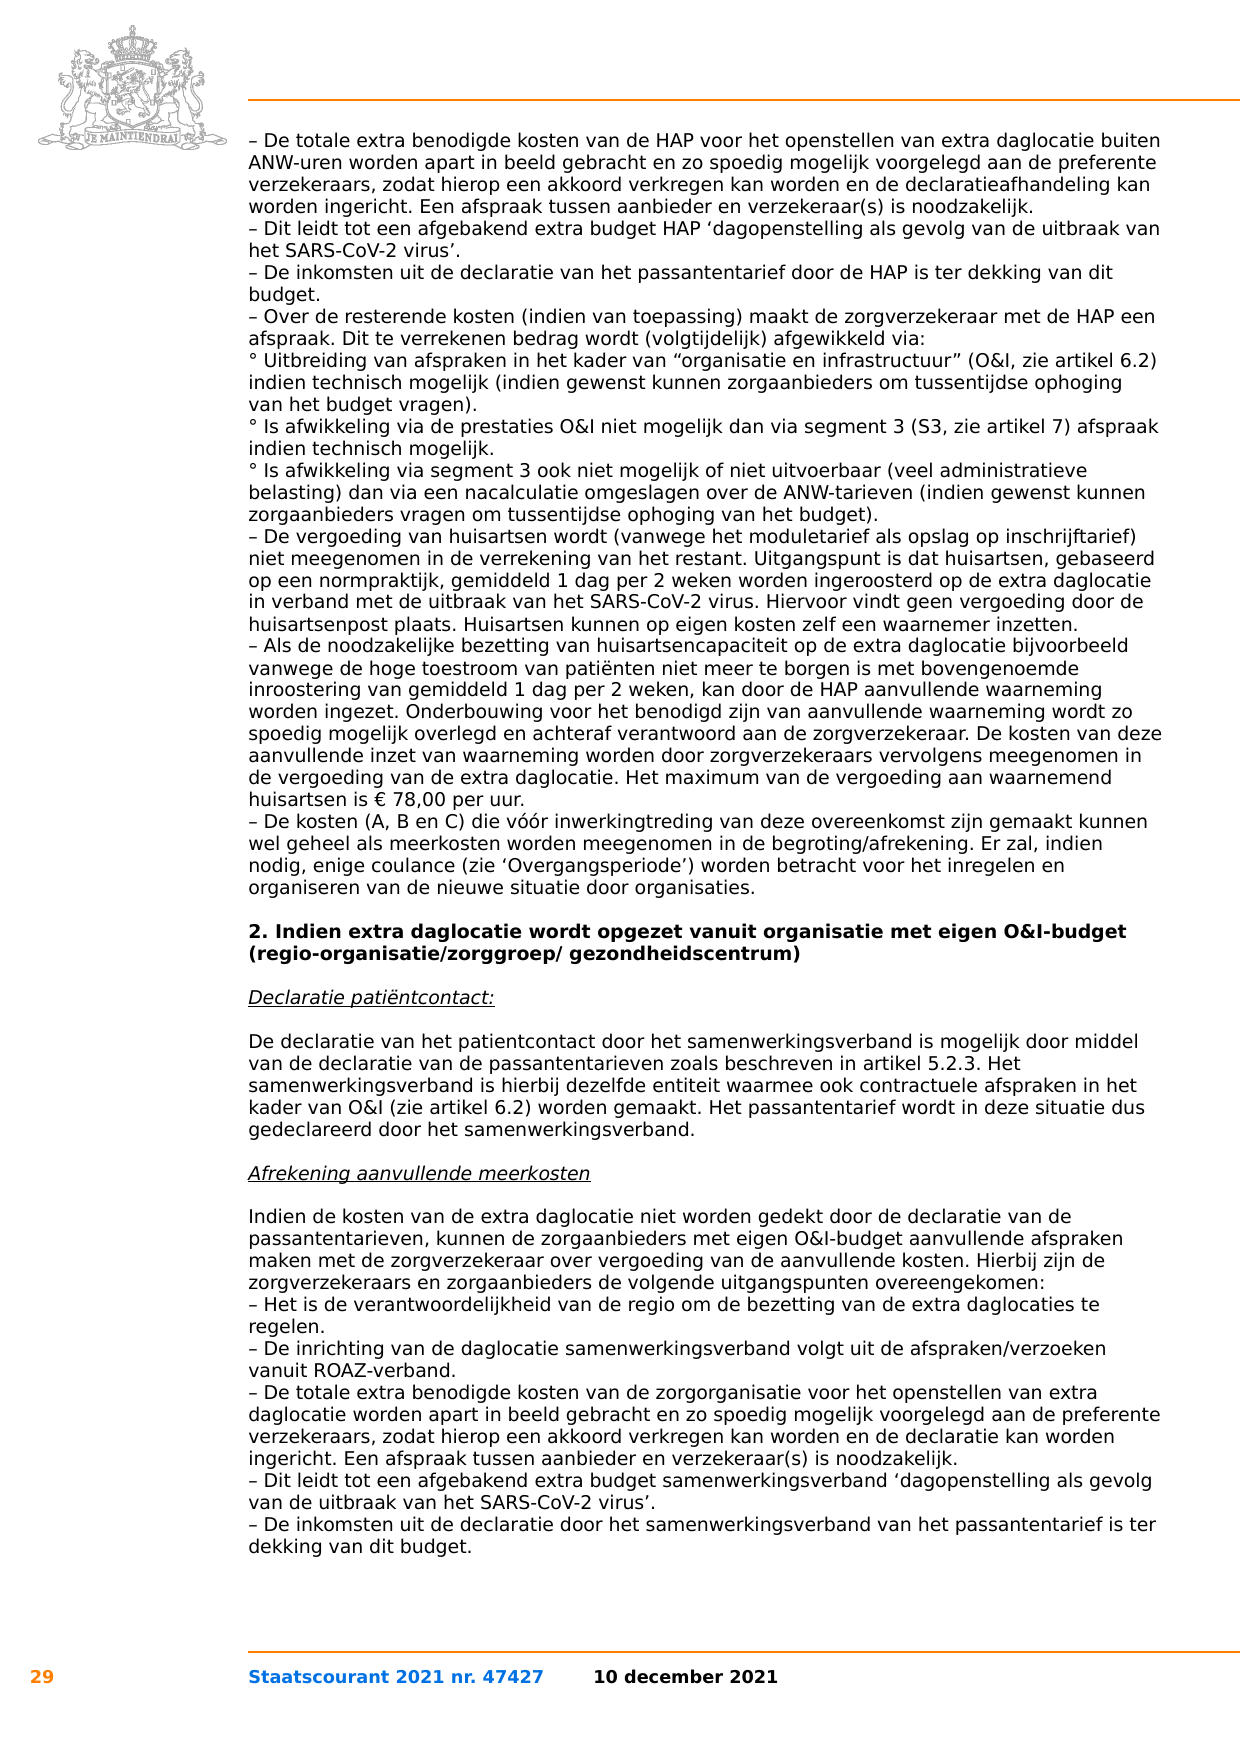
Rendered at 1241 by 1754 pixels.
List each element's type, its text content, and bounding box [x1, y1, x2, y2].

text De declaratie van het patientcontact door het samenwerkingsverband is mogelijk door middel van de declaratie van de passantentarieven zoals beschreven in artikel 5.2.3. Het samenwerkingsverband is hierbij dezelfde entiteit waarmee ook contractuele afspraken in het kader van O&I (zie artikel 6.2) worden gemaakt. Het passantentarief wordt in deze situatie dus gedeclareerd door het samenwerkingsverband. [248, 1031, 1163, 1141]
text – Het is de verantwoordelijkheid van de regio om de bezetting van de extra daglocaties te regelen. [248, 1294, 1163, 1338]
text ° Uitbreiding van afspraken in het kader van “organisatie en infrastructuur” (O&I, zie artikel 6.2) indien technisch mogelijk (indien gewenst kunnen zorgaanbieders om tussentijdse ophoging van het budget vragen). [248, 350, 1163, 416]
text – De totale extra benodigde kosten van de HAP voor het openstellen van extra daglocatie buiten ANW-uren worden apart in beeld gebracht en zo spoedig mogelijk voorgelegd aan de preferente verzekeraars, zodat hierop een akkoord verkregen kan worden en de declaratieafhandeling kan worden ingericht. Een afspraak tussen aanbieder en verzekeraar(s) is noodzakelijk. [248, 130, 1163, 218]
text – Als de noodzakelijke bezetting van huisartsencapaciteit op de extra daglocatie bijvoorbeeld vanwege de hoge toestroom van patiënten niet meer te borgen is met bovengenoemde inroostering van gemiddeld 1 dag per 2 weken, kan door de HAP aanvullende waarneming worden ingezet. Onderbouwing voor het benodigd zijn van aanvullende waarneming wordt zo spoedig mogelijk overlegd en achteraf verantwoord aan de zorgverzekeraar. De kosten van deze aanvullende inzet van waarneming worden door zorgverzekeraars vervolgens meegenomen in de vergoeding van de extra daglocatie. Het maximum van de vergoeding aan waarnemend huisartsen is € 78,00 per uur. [248, 635, 1163, 811]
text – Dit leidt tot een afgebakend extra budget HAP ‘dagopenstelling als gevolg van de uitbraak van het SARS-CoV-2 virus’. [248, 218, 1163, 262]
subtitle 2. Indien extra daglocatie wordt opgezet vanuit organisatie met eigen O&I-budget (regio-organisatie/zorggroep/ gezondheidscentrum) [248, 921, 1163, 965]
text – De inrichting van de daglocatie samenwerkingsverband volgt uit de afspraken/verzoeken vanuit ROAZ-verband. [248, 1338, 1163, 1382]
picture [38, 25, 227, 150]
text – De inkomsten uit de declaratie van het passantentarief door de HAP is ter dekking van dit budget. [248, 262, 1163, 306]
text – De totale extra benodigde kosten van de zorgorganisatie voor het openstellen van extra daglocatie worden apart in beeld gebracht en zo spoedig mogelijk voorgelegd aan de preferente verzekeraars, zodat hierop een akkoord verkregen kan worden en de declaratie kan worden ingericht. Een afspraak tussen aanbieder en verzekeraar(s) is noodzakelijk. [248, 1382, 1163, 1470]
text Indien de kosten van de extra daglocatie niet worden gedekt door de declaratie van de passantentarieven, kunnen de zorgaanbieders met eigen O&I-budget aanvullende afspraken maken met de zorgverzekeraar over vergoeding van de aanvullende kosten. Hierbij zijn de zorgverzekeraars en zorgaanbieders de volgende uitgangspunten overeengekomen: [248, 1206, 1163, 1294]
text – De inkomsten uit de declaratie door het samenwerkingsverband van het passantentarief is ter dekking van dit budget. [248, 1514, 1163, 1558]
text ° Is afwikkeling via segment 3 ook niet mogelijk of niet uitvoerbaar (veel administratieve belasting) dan via een nacalculatie omgeslagen over de ANW-tarieven (indien gewenst kunnen zorgaanbieders vragen om tussentijdse ophoging van het budget). [248, 459, 1163, 526]
subtitle Declaratie patiëntcontact: [248, 987, 1163, 1009]
text – Dit leidt tot een afgebakend extra budget samenwerkingsverband ‘dagopenstelling als gevolg van de uitbraak van het SARS-CoV-2 virus’. [248, 1470, 1163, 1514]
subtitle Afrekening aanvullende meerkosten [248, 1162, 1163, 1184]
text – De kosten (A, B en C) die vóór inwerkingtreding van deze overeenkomst zijn gemaakt kunnen wel geheel als meerkosten worden meegenomen in de begroting/afrekening. Er zal, indien nodig, enige coulance (zie ‘Overgangsperiode’) worden betracht voor het inregelen en organiseren van de nieuwe situatie door organisaties. [248, 811, 1163, 899]
text ° Is afwikkeling via de prestaties O&I niet mogelijk dan via segment 3 (S3, zie artikel 7) afspraak indien technisch mogelijk. [248, 416, 1163, 459]
text – De vergoeding van huisartsen wordt (vanwege het moduletarief als opslag op inschrijftarief) niet meegenomen in de verrekening van het restant. Uitgangspunt is dat huisartsen, gebaseerd op een normpraktijk, gemiddeld 1 dag per 2 weken worden ingeroosterd op de extra daglocatie in verband met de uitbraak van het SARS-CoV-2 virus. Hiervoor vindt geen vergoeding door de huisartsenpost plaats. Huisartsen kunnen op eigen kosten zelf een waarnemer inzetten. [248, 526, 1163, 635]
text – Over de resterende kosten (indien van toepassing) maakt de zorgverzekeraar met de HAP een afspraak. Dit te verrekenen bedrag wordt (volgtijdelijk) afgewikkeld via: [248, 306, 1163, 350]
